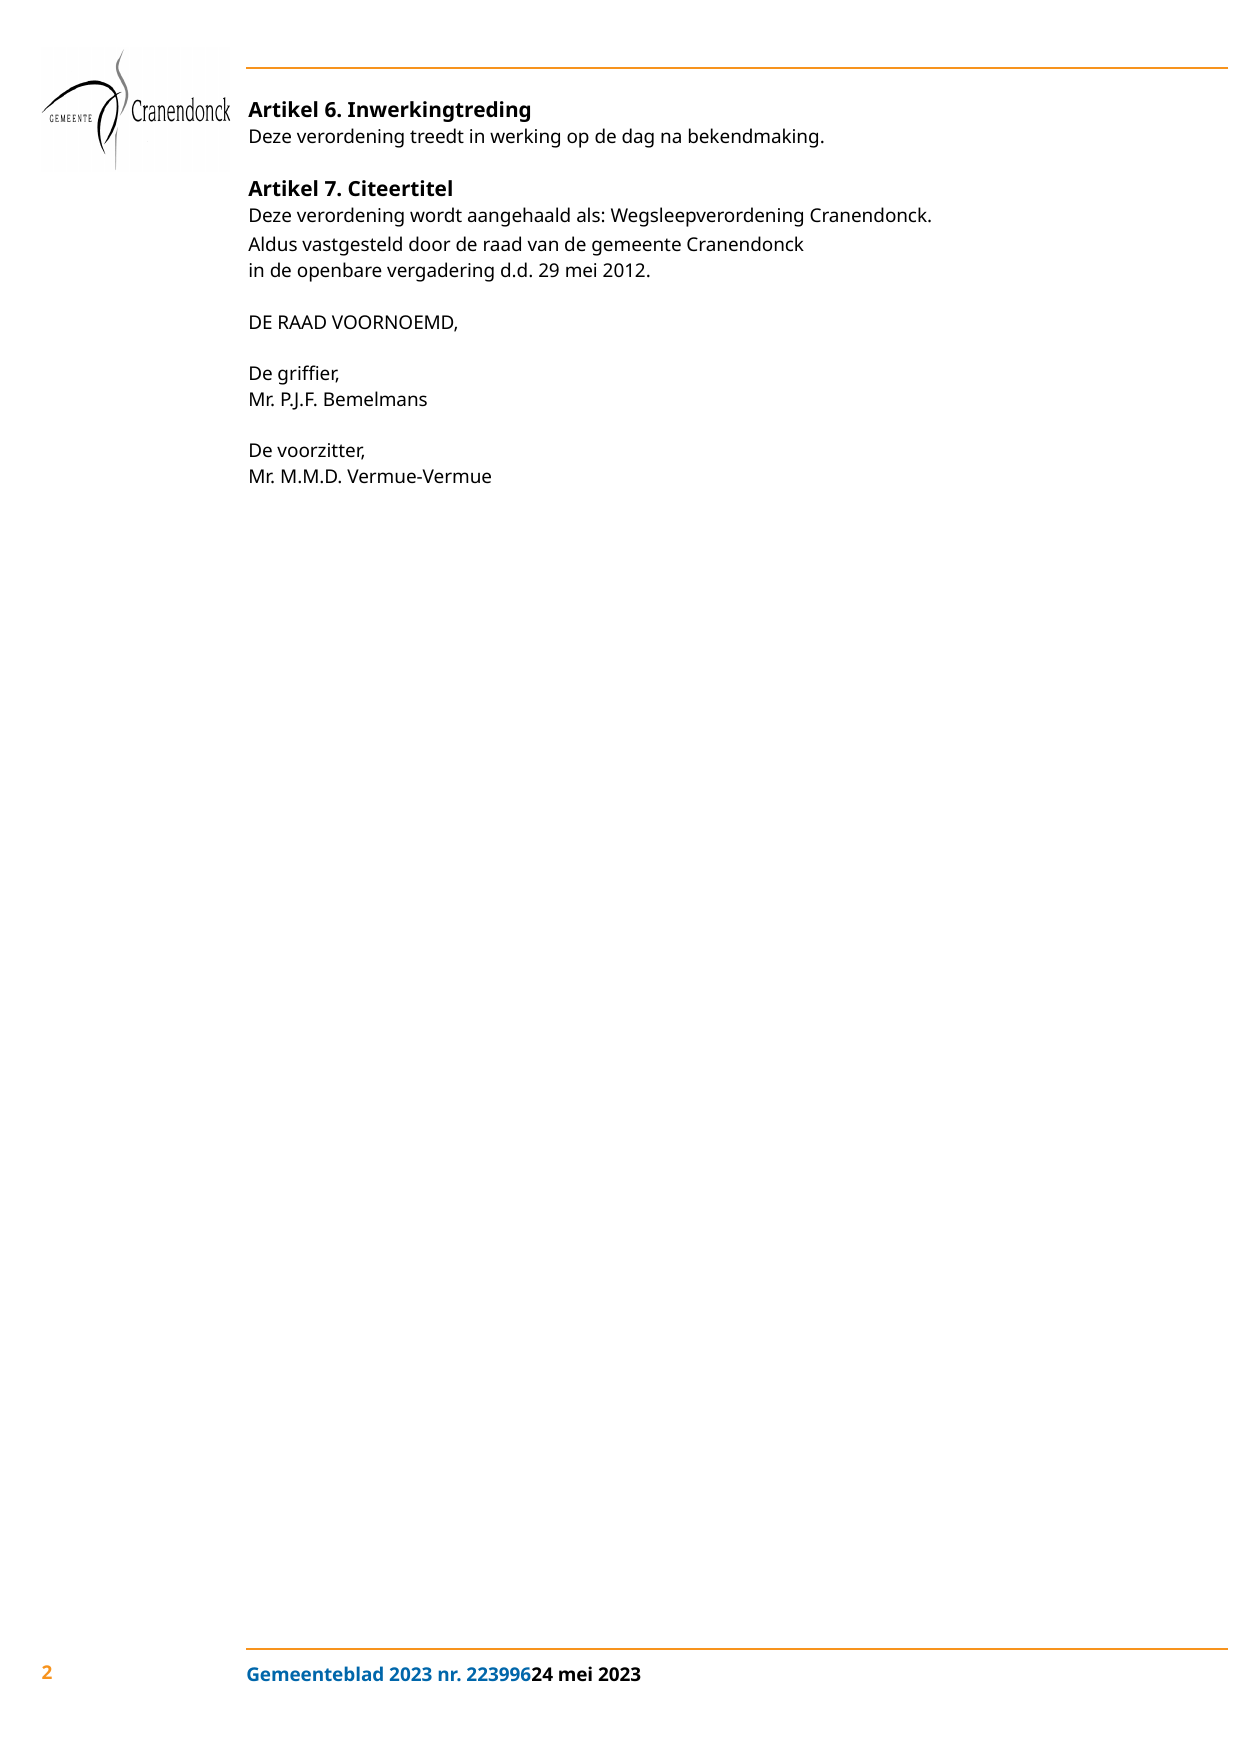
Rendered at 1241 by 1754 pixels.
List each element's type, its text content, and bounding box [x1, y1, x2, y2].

text Artikel 7. Citeertitel [248, 174, 1152, 202]
text De voorzitter, [248, 437, 1152, 463]
text Deze verordening treedt in werking op de dag na bekendmaking. [248, 123, 1152, 149]
text Aldus vastgesteld door de raad van de gemeente Cranendonck [248, 232, 1152, 257]
text Deze verordening wordt aangehaald als: Wegsleepverordening Cranendonck. [248, 202, 1152, 228]
text Mr. P.J.F. Bemelmans [248, 386, 1152, 412]
text Mr. M.M.D. Vermue-Vermue [248, 463, 1152, 489]
picture [41, 47, 231, 172]
text in de openbare vergadering d.d. 29 mei 2012. [248, 257, 1152, 283]
text De griffier, [248, 360, 1152, 386]
text DE RAAD VOORNOEMD, [248, 309, 1152, 334]
text Artikel 6. Inwerkingtreding [248, 95, 1152, 123]
